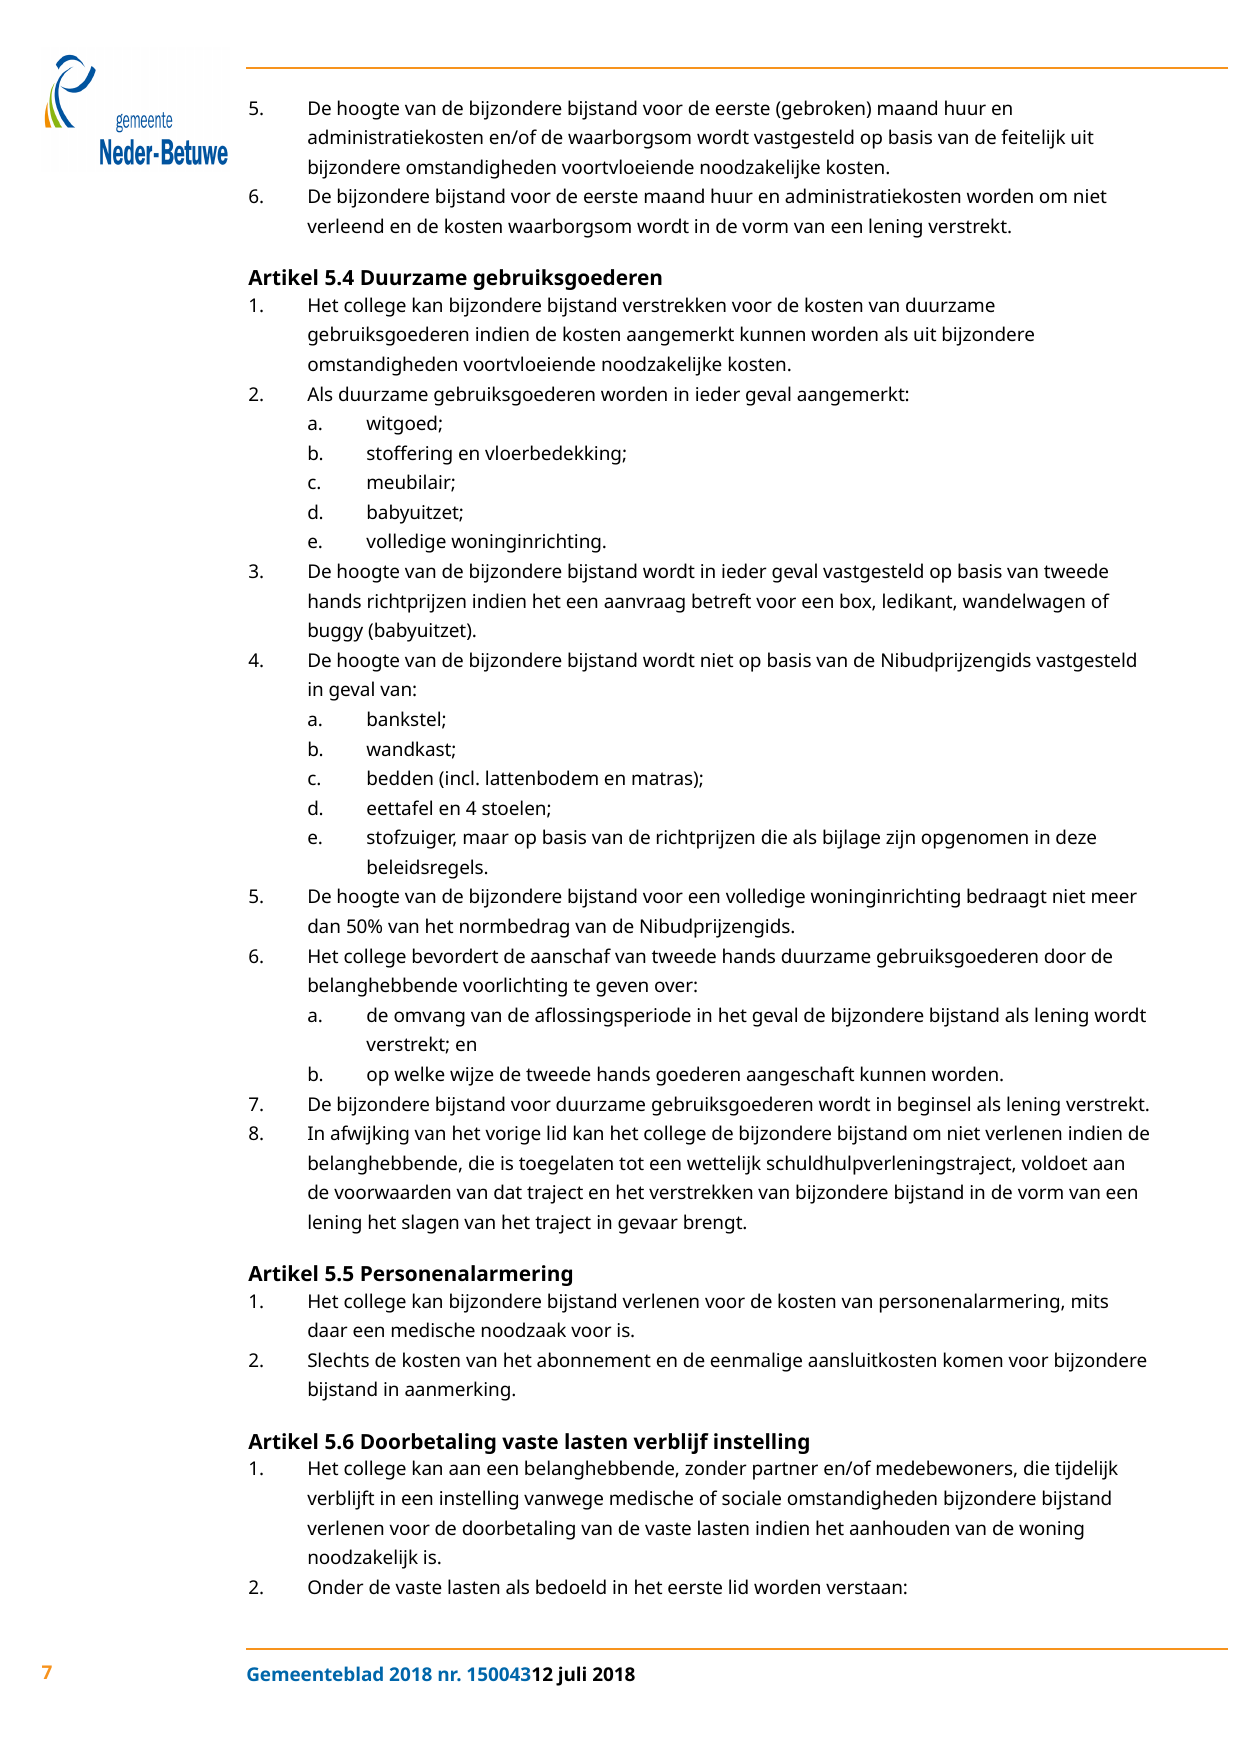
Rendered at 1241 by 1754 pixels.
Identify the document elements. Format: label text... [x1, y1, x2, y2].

list Het college kan bijzondere bijstand verlenen voor de kosten van personenalarmering, mits daar een medische noodzaak voor is. [248, 1288, 1152, 1343]
list Slechts de kosten van het abonnement en de eenmalige aansluitkosten komen voor bijzondere bijstand in aanmerking. [248, 1347, 1152, 1402]
list De hoogte van de bijzondere bijstand wordt niet op basis van de Nibudprijzengids vastgesteld in geval van: [248, 647, 1152, 702]
list wandkast; [307, 736, 1152, 761]
list stofzuiger, maar op basis van de richtprijzen die als bijlage zijn opgenomen in deze beleidsregels. [307, 824, 1152, 880]
list witgoed; [307, 410, 1152, 436]
list stoffering en vloerbedekking; [307, 440, 1152, 466]
list volledige woninginrichting. [307, 529, 1152, 554]
list De bijzondere bijstand voor de eerste maand huur en administratiekosten worden om niet verleend en de kosten waarborgsom wordt in de vorm van een lening verstrekt. [248, 183, 1152, 239]
picture [41, 47, 231, 172]
list De bijzondere bijstand voor duurzame gebruiksgoederen wordt in beginsel als lening verstrekt. [248, 1091, 1152, 1116]
list de omvang van de aflossingsperiode in het geval de bijzondere bijstand als lening wordt verstrekt; en [307, 1002, 1152, 1057]
text Artikel 5.5 Personenalarmering [248, 1259, 1152, 1288]
text Artikel 5.4 Duurzame gebruiksgoederen [248, 263, 1152, 292]
list De hoogte van de bijzondere bijstand voor de eerste (gebroken) maand huur en administratiekosten en/of de waarborgsom wordt vastgesteld op basis van de feitelijk uit bijzondere omstandigheden voortvloeiende noodzakelijke kosten. [248, 95, 1152, 180]
list Het college kan aan een belanghebbende, zonder partner en/of medebewoners, die tijdelijk verblijft in een instelling vanwege medische of sociale omstandigheden bijzondere bijstand verlenen voor de doorbetaling van de vaste lasten indien het aanhouden van de woning noodzakelijk is. [248, 1456, 1152, 1570]
list eettafel en 4 stoelen; [307, 795, 1152, 821]
list bankstel; [307, 706, 1152, 732]
list bedden (incl. lattenbodem en matras); [307, 765, 1152, 791]
list In afwijking van het vorige lid kan het college de bijzondere bijstand om niet verlenen indien de belanghebbende, die is toegelaten tot een wettelijk schuldhulpverleningstraject, voldoet aan de voorwaarden van dat traject en het verstrekken van bijzondere bijstand in de vorm van een lening het slagen van het traject in gevaar brengt. [248, 1120, 1152, 1235]
list meubilair; [307, 469, 1152, 495]
list op welke wijze de tweede hands goederen aangeschaft kunnen worden. [307, 1061, 1152, 1087]
list Onder de vaste lasten als bedoeld in het eerste lid worden verstaan: [248, 1574, 1152, 1599]
list Als duurzame gebruiksgoederen worden in ieder geval aangemerkt: [248, 381, 1152, 406]
list De hoogte van de bijzondere bijstand wordt in ieder geval vastgesteld op basis van tweede hands richtprijzen indien het een aanvraag betreft voor een box, ledikant, wandelwagen of buggy (babyuitzet). [248, 558, 1152, 643]
list Het college bevordert de aanschaf van tweede hands duurzame gebruiksgoederen door de belanghebbende voorlichting te geven over: [248, 943, 1152, 998]
list babyuitzet; [307, 499, 1152, 525]
list Het college kan bijzondere bijstand verstrekken voor de kosten van duurzame gebruiksgoederen indien de kosten aangemerkt kunnen worden als uit bijzondere omstandigheden voortvloeiende noodzakelijke kosten. [248, 292, 1152, 377]
text Artikel 5.6 Doorbetaling vaste lasten verblijf instelling [248, 1427, 1152, 1456]
list De hoogte van de bijzondere bijstand voor een volledige woninginrichting bedraagt niet meer dan 50% van het normbedrag van de Nibudprijzengids. [248, 884, 1152, 939]
